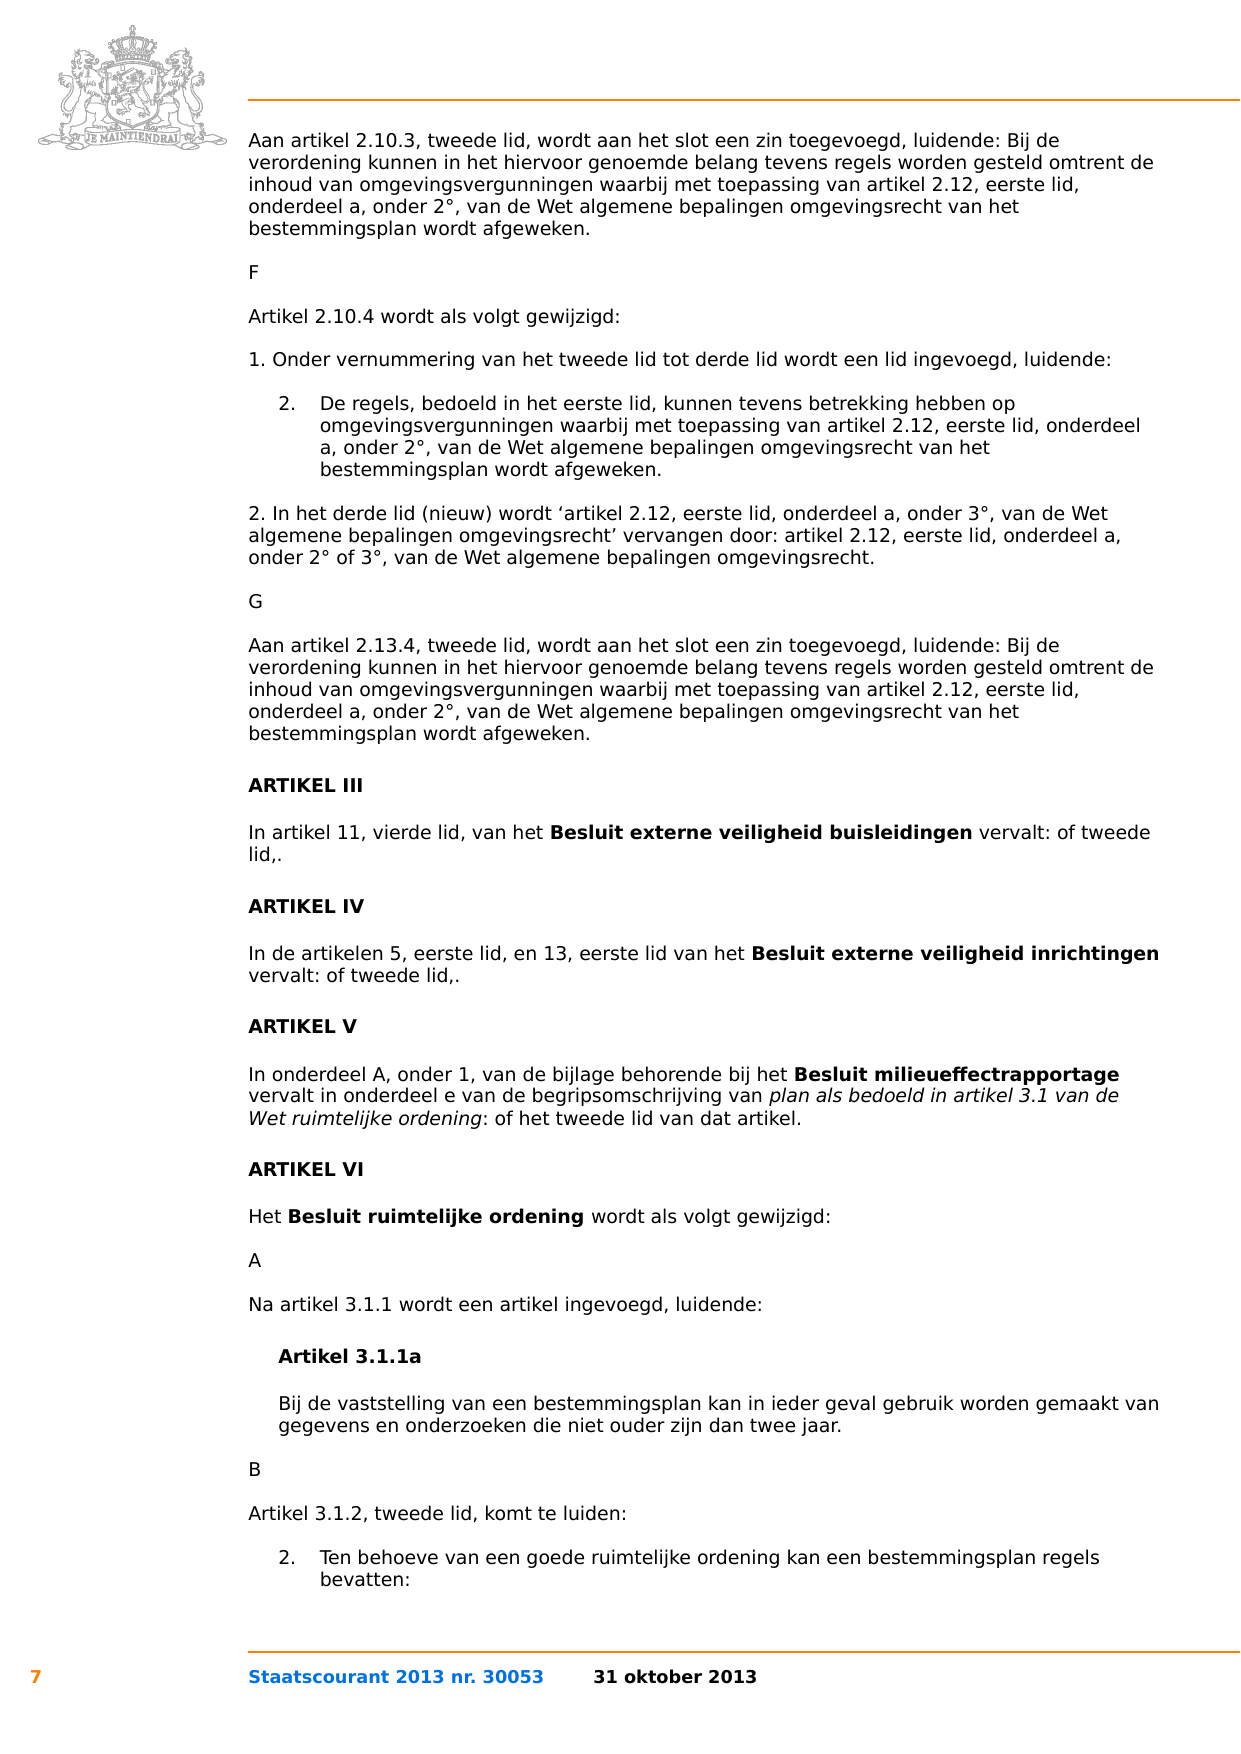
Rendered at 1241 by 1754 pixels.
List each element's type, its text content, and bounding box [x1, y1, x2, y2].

subtitle ARTIKEL VI [248, 1159, 1163, 1181]
text 2. In het derde lid (nieuw) wordt ‘artikel 2.12, eerste lid, onderdeel a, onder 3°, van de Wet algemene bepalingen omgevingsrecht’ vervangen door: artikel 2.12, eerste lid, onderdeel a, onder 2° of 3°, van de Wet algemene bepalingen omgevingsrecht. [248, 503, 1163, 569]
text B [248, 1459, 1163, 1481]
text 2. Ten behoeve van een goede ruimtelijke ordening kan een bestemmingsplan regels bevatten: [278, 1547, 1163, 1591]
picture [38, 25, 227, 150]
subtitle ARTIKEL V [248, 1016, 1163, 1038]
subtitle Artikel 3.1.1a [278, 1346, 1163, 1368]
text Artikel 2.10.4 wordt als volgt gewijzigd: [248, 306, 1163, 327]
subtitle ARTIKEL III [248, 774, 1163, 797]
text In de artikelen 5, eerste lid, en 13, eerste lid van het Besluit externe veiligheid inrichtingen vervalt: of tweede lid,. [248, 942, 1163, 986]
subtitle ARTIKEL IV [248, 896, 1163, 917]
text F [248, 262, 1163, 284]
text A [248, 1250, 1163, 1272]
text 1. Onder vernummering van het tweede lid tot derde lid wordt een lid ingevoegd, luidende: [248, 349, 1163, 371]
text In onderdeel A, onder 1, van de bijlage behorende bij het Besluit milieueffectrapportage vervalt in onderdeel e van de begripsomschrijving van plan als bedoeld in artikel 3.1 van de Wet ruimtelijke ordening: of het tweede lid van dat artikel. [248, 1063, 1163, 1129]
text Artikel 3.1.2, tweede lid, komt te luiden: [248, 1503, 1163, 1525]
text Het Besluit ruimtelijke ordening wordt als volgt gewijzigd: [248, 1206, 1163, 1228]
text Aan artikel 2.13.4, tweede lid, wordt aan het slot een zin toegevoegd, luidende: Bij de verordening kunnen in het hiervoor genoemde belang tevens regels worden gesteld omtrent de inhoud van omgevingsvergunningen waarbij met toepassing van artikel 2.12, eerste lid, onderdeel a, onder 2°, van de Wet algemene bepalingen omgevingsrecht van het bestemmingsplan wordt afgeweken. [248, 635, 1163, 744]
text G [248, 591, 1163, 613]
text Na artikel 3.1.1 wordt een artikel ingevoegd, luidende: [248, 1294, 1163, 1316]
text Aan artikel 2.10.3, tweede lid, wordt aan het slot een zin toegevoegd, luidende: Bij de verordening kunnen in het hiervoor genoemde belang tevens regels worden gesteld omtrent de inhoud van omgevingsvergunningen waarbij met toepassing van artikel 2.12, eerste lid, onderdeel a, onder 2°, van de Wet algemene bepalingen omgevingsrecht van het bestemmingsplan wordt afgeweken. [248, 130, 1163, 240]
text 2. De regels, bedoeld in het eerste lid, kunnen tevens betrekking hebben op omgevingsvergunningen waarbij met toepassing van artikel 2.12, eerste lid, onderdeel a, onder 2°, van de Wet algemene bepalingen omgevingsrecht van het bestemmingsplan wordt afgeweken. [278, 393, 1163, 481]
text In artikel 11, vierde lid, van het Besluit externe veiligheid buisleidingen vervalt: of tweede lid,. [248, 822, 1163, 866]
text Bij de vaststelling van een bestemmingsplan kan in ieder geval gebruik worden gemaakt van gegevens en onderzoeken die niet ouder zijn dan twee jaar. [278, 1393, 1163, 1437]
